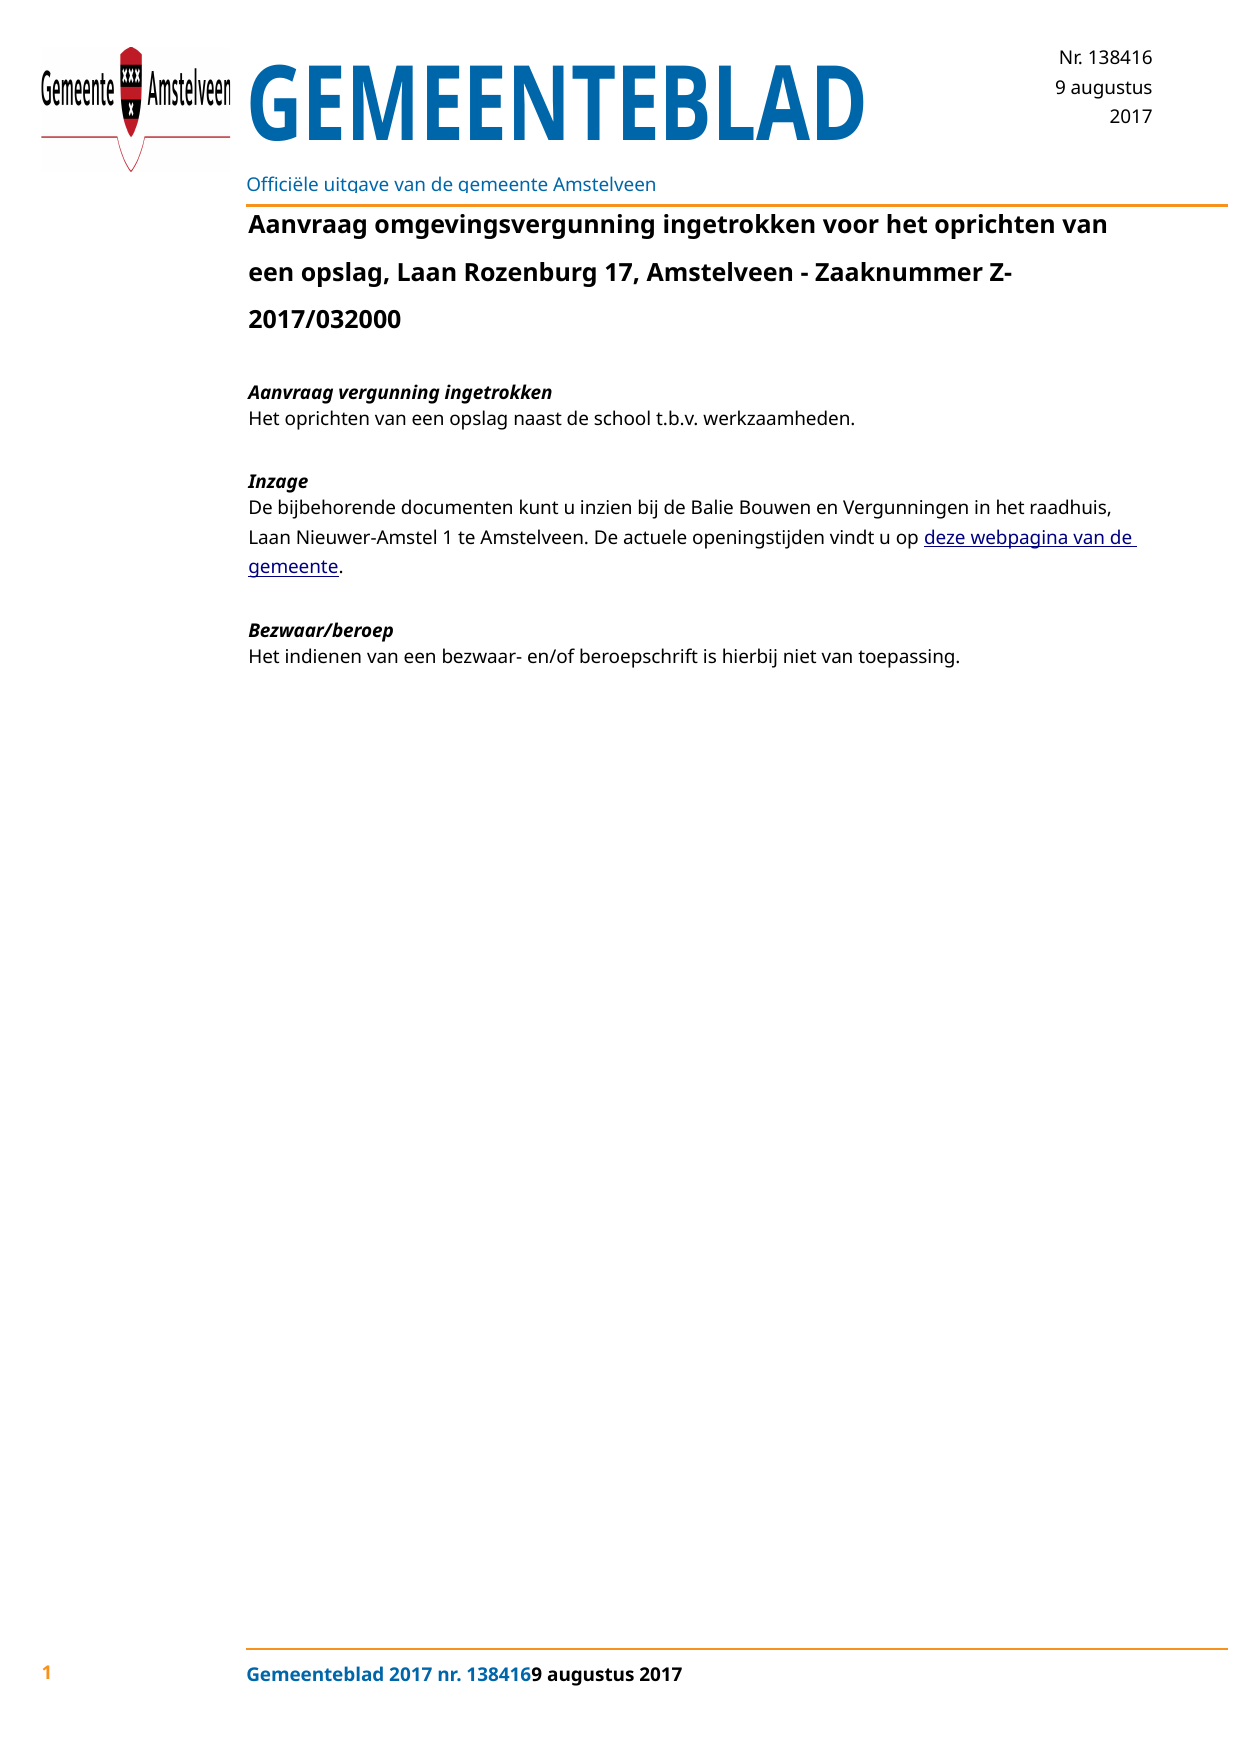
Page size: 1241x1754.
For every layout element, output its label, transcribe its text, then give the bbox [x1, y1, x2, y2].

picture [41, 47, 231, 172]
text Het indienen van een bezwaar- en/of beroepschrift is hierbij niet van toepassing. [248, 643, 1152, 669]
text Inzage [248, 469, 1152, 494]
text Bezwaar/beroep [248, 618, 1152, 643]
text Het oprichten van een opslag naast de school t.b.v. werkzaamheden. [248, 405, 1152, 431]
text Aanvraag vergunning ingetrokken [248, 379, 1152, 405]
text De bijbehorende documenten kunt u inzien bij de Balie Bouwen en Vergunningen in het raadhuis, Laan Nieuwer-Amstel 1 te Amstelveen. De actuele openingstijden vindt u op deze webpagina van de gemeente. [248, 494, 1152, 579]
text Aanvraag omgevingsvergunning ingetrokken voor het oprichten van een opslag, Laan Rozenburg 17, Amstelveen - Zaaknummer Z-2017/032000 [248, 207, 1152, 336]
